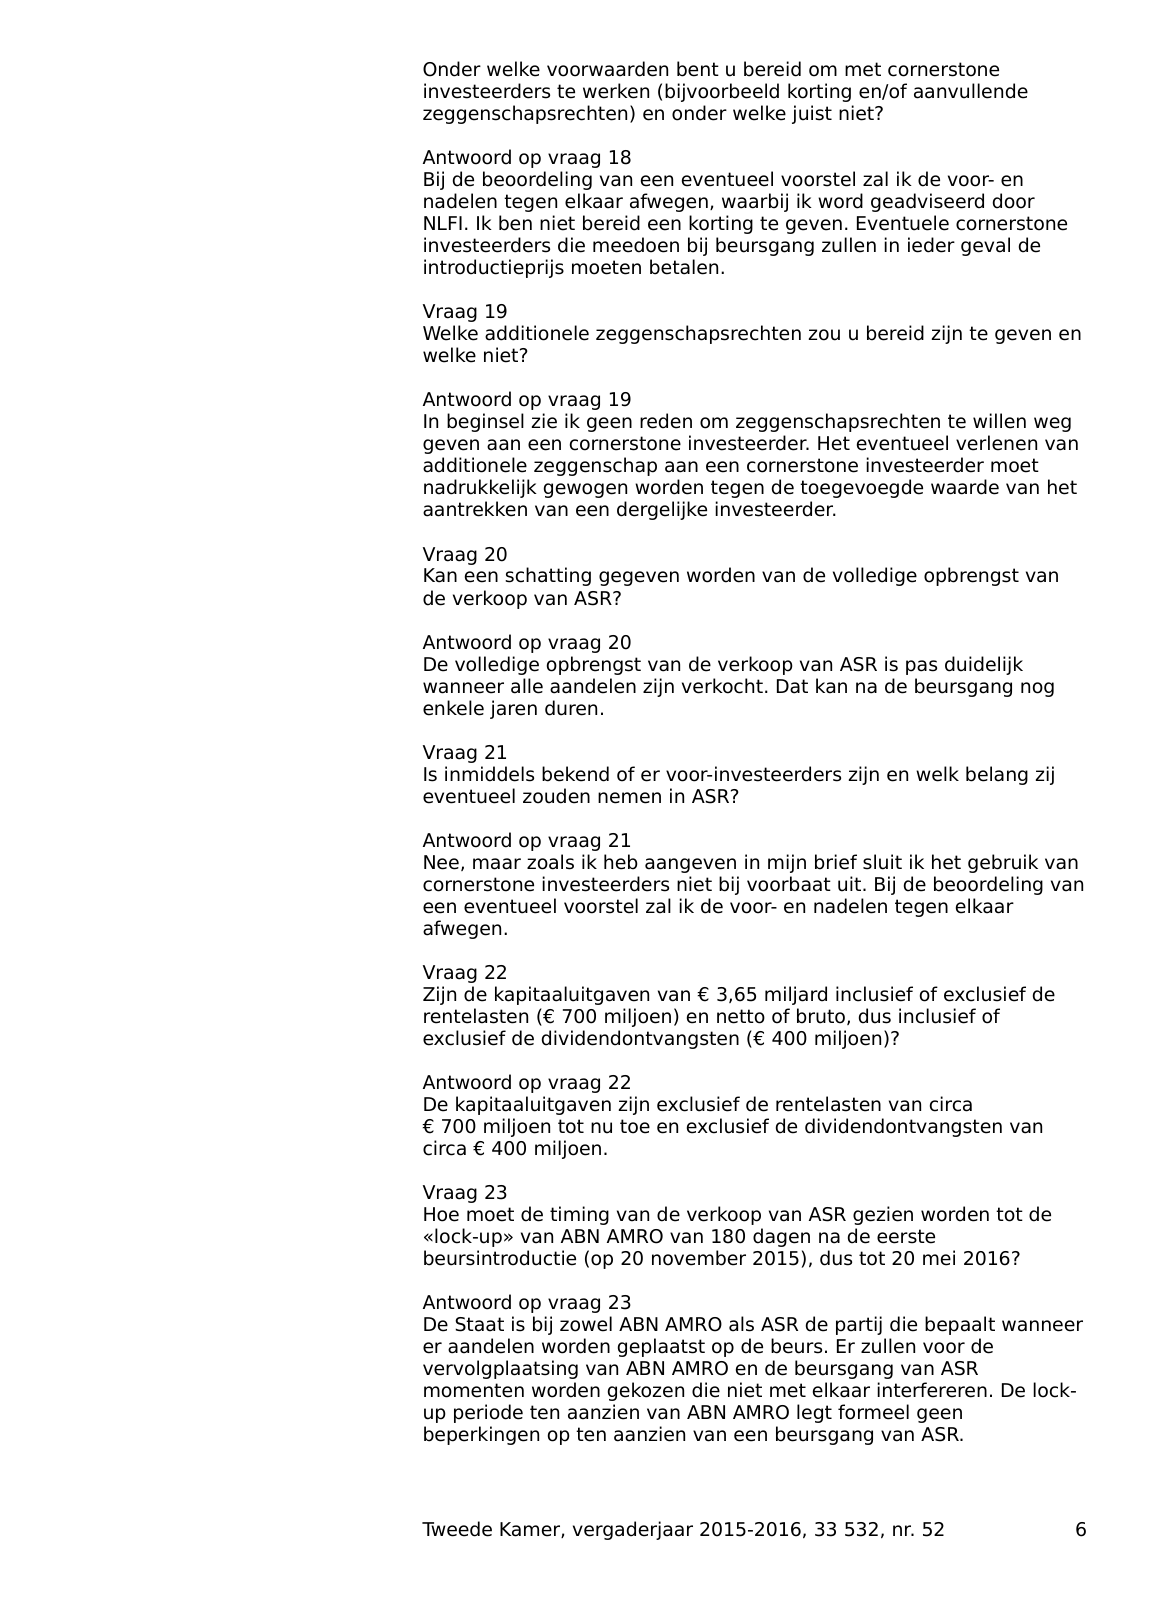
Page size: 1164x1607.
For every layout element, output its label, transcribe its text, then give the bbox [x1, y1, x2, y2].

text Is inmiddels bekend of er voor-investeerders zijn en welk belang zij eventueel zouden nemen in ASR? [422, 764, 1087, 808]
text Vraag 23 [422, 1182, 1087, 1204]
text Hoe moet de timing van de verkoop van ASR gezien worden tot de «lock-up» van ABN AMRO van 180 dagen na de eerste beursintroductie (op 20 november 2015), dus tot 20 mei 2016? [422, 1204, 1087, 1270]
text Vraag 21 [422, 742, 1087, 764]
text Antwoord op vraag 18 [422, 147, 1087, 169]
text Nee, maar zoals ik heb aangeven in mijn brief sluit ik het gebruik van cornerstone investeerders niet bij voorbaat uit. Bij de beoordeling van een eventueel voorstel zal ik de voor- en nadelen tegen elkaar afwegen. [422, 852, 1087, 940]
text Vraag 19 [422, 301, 1087, 323]
text Zijn de kapitaaluitgaven van € 3,65 miljard inclusief of exclusief de rentelasten (€ 700 miljoen) en netto of bruto, dus inclusief of exclusief de dividendontvangsten (€ 400 miljoen)? [422, 984, 1087, 1050]
text Onder welke voorwaarden bent u bereid om met cornerstone investeerders te werken (bijvoorbeeld korting en/of aanvullende zeggenschapsrechten) en onder welke juist niet? [422, 59, 1087, 125]
text Antwoord op vraag 22 [422, 1072, 1087, 1094]
text Vraag 20 [422, 543, 1087, 565]
text Antwoord op vraag 19 [422, 389, 1087, 411]
text De Staat is bij zowel ABN AMRO als ASR de partij die bepaalt wanneer er aandelen worden geplaatst op de beurs. Er zullen voor de vervolgplaatsing van ABN AMRO en de beursgang van ASR momenten worden gekozen die niet met elkaar interfereren. De lock-up periode ten aanzien van ABN AMRO legt formeel geen beperkingen op ten aanzien van een beursgang van ASR. [422, 1314, 1087, 1446]
text In beginsel zie ik geen reden om zeggenschapsrechten te willen weg geven aan een cornerstone investeerder. Het eventueel verlenen van additionele zeggenschap aan een cornerstone investeerder moet nadrukkelijk gewogen worden tegen de toegevoegde waarde van het aantrekken van een dergelijke investeerder. [422, 411, 1087, 521]
text Antwoord op vraag 21 [422, 830, 1087, 852]
text Bij de beoordeling van een eventueel voorstel zal ik de voor- en nadelen tegen elkaar afwegen, waarbij ik word geadviseerd door NLFI. Ik ben niet bereid een korting te geven. Eventuele cornerstone investeerders die meedoen bij beursgang zullen in ieder geval de introductieprijs moeten betalen. [422, 169, 1087, 279]
text De volledige opbrengst van de verkoop van ASR is pas duidelijk wanneer alle aandelen zijn verkocht. Dat kan na de beursgang nog enkele jaren duren. [422, 653, 1087, 719]
text Vraag 22 [422, 962, 1087, 984]
text Antwoord op vraag 23 [422, 1292, 1087, 1314]
text De kapitaaluitgaven zijn exclusief de rentelasten van circa € 700 miljoen tot nu toe en exclusief de dividendontvangsten van circa € 400 miljoen. [422, 1094, 1087, 1160]
text Antwoord op vraag 20 [422, 632, 1087, 653]
text Kan een schatting gegeven worden van de volledige opbrengst van de verkoop van ASR? [422, 565, 1087, 609]
text Welke additionele zeggenschapsrechten zou u bereid zijn te geven en welke niet? [422, 323, 1087, 367]
